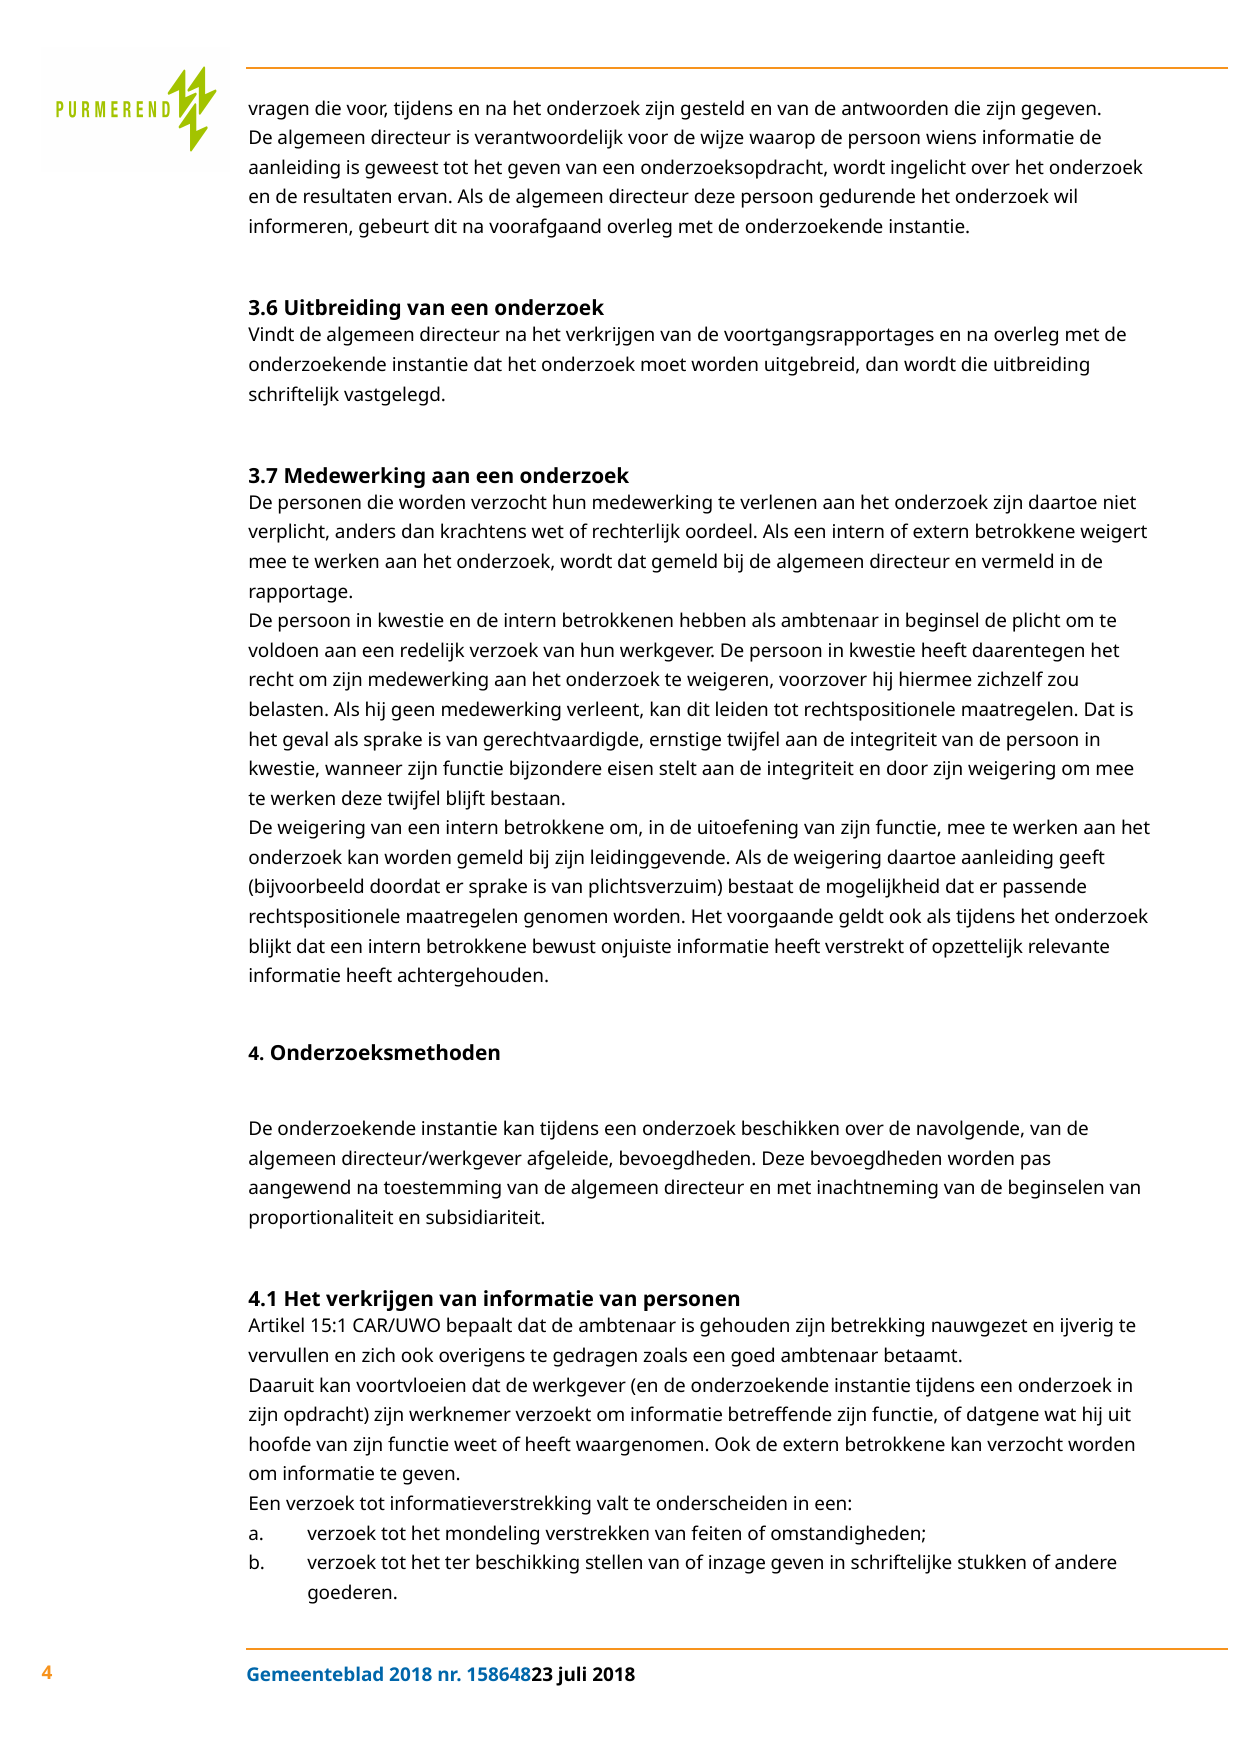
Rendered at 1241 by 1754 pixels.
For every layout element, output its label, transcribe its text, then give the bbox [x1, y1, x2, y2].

text De onderzoekende instantie kan tijdens een onderzoek beschikken over de navolgende, van de algemeen directeur/werkgever afgeleide, bevoegdheden. Deze bevoegdheden worden pas aangewend na toestemming van de algemeen directeur en met inachtneming van de beginselen van proportionaliteit en subsidiariteit. [248, 1115, 1152, 1230]
list verzoek tot het ter beschikking stellen van of inzage geven in schriftelijke stukken of andere goederen. [248, 1549, 1152, 1604]
text Daaruit kan voortvloeien dat de werkgever (en de onderzoekende instantie tijdens een onderzoek in zijn opdracht) zijn werknemer verzoekt om informatie betreffende zijn functie, of datgene wat hij uit hoofde van zijn functie weet of heeft waargenomen. Ook de extern betrokkene kan verzocht worden om informatie te geven. [248, 1372, 1152, 1486]
picture [41, 47, 231, 172]
text Artikel 15:1 CAR/UWO bepaalt dat de ambtenaar is gehouden zijn betrekking nauwgezet en ijverig te vervullen en zich ook overigens te gedragen zoals een goed ambtenaar betaamt. [248, 1313, 1152, 1368]
text De algemeen directeur is verantwoordelijk voor de wijze waarop de persoon wiens informatie de aanleiding is geweest tot het geven van een onderzoeksopdracht, wordt ingelicht over het onderzoek en de resultaten ervan. Als de algemeen directeur deze persoon gedurende het onderzoek wil informeren, gebeurt dit na voorafgaand overleg met de onderzoekende instantie. [248, 124, 1152, 239]
text 3.6 Uitbreiding van een onderzoek [248, 293, 1152, 322]
text 4. Onderzoeksmethoden [248, 1038, 1152, 1066]
text vragen die voor, tijdens en na het onderzoek zijn gesteld en van de antwoorden die zijn gegeven. [248, 95, 1152, 121]
list verzoek tot het mondeling verstrekken van feiten of omstandigheden; [248, 1520, 1152, 1545]
text Een verzoek tot informatieverstrekking valt te onderscheiden in een: [248, 1490, 1152, 1516]
text De persoon in kwestie en de intern betrokkenen hebben als ambtenaar in beginsel de plicht om te voldoen aan een redelijk verzoek van hun werkgever. De persoon in kwestie heeft daarentegen het recht om zijn medewerking aan het onderzoek te weigeren, voorzover hij hiermee zichzelf zou belasten. Als hij geen medewerking verleent, kan dit leiden tot rechtspositionele maatregelen. Dat is het geval als sprake is van gerechtvaardigde, ernstige twijfel aan de integriteit van de persoon in kwestie, wanneer zijn functie bijzondere eisen stelt aan de integriteit en door zijn weigering om mee te werken deze twijfel blijft bestaan. [248, 607, 1152, 811]
text De personen die worden verzocht hun medewerking te verlenen aan het onderzoek zijn daartoe niet verplicht, anders dan krachtens wet of rechterlijk oordeel. Als een intern of extern betrokkene weigert mee te werken aan het onderzoek, wordt dat gemeld bij de algemeen directeur en vermeld in de rapportage. [248, 489, 1152, 604]
text 3.7 Medewerking aan een onderzoek [248, 461, 1152, 489]
text Vindt de algemeen directeur na het verkrijgen van de voortgangsrapportages en na overleg met de onderzoekende instantie dat het onderzoek moet worden uitgebreid, dan wordt die uitbreiding schriftelijk vastgelegd. [248, 322, 1152, 406]
text 4.1 Het verkrijgen van informatie van personen [248, 1284, 1152, 1313]
text De weigering van een intern betrokkene om, in de uitoefening van zijn functie, mee te werken aan het onderzoek kan worden gemeld bij zijn leidinggevende. Als de weigering daartoe aanleiding geeft (bijvoorbeeld doordat er sprake is van plichtsverzuim) bestaat de mogelijkheid dat er passende rechtspositionele maatregelen genomen worden. Het voorgaande geldt ook als tijdens het onderzoek blijkt dat een intern betrokkene bewust onjuiste informatie heeft verstrekt of opzettelijk relevante informatie heeft achtergehouden. [248, 814, 1152, 988]
